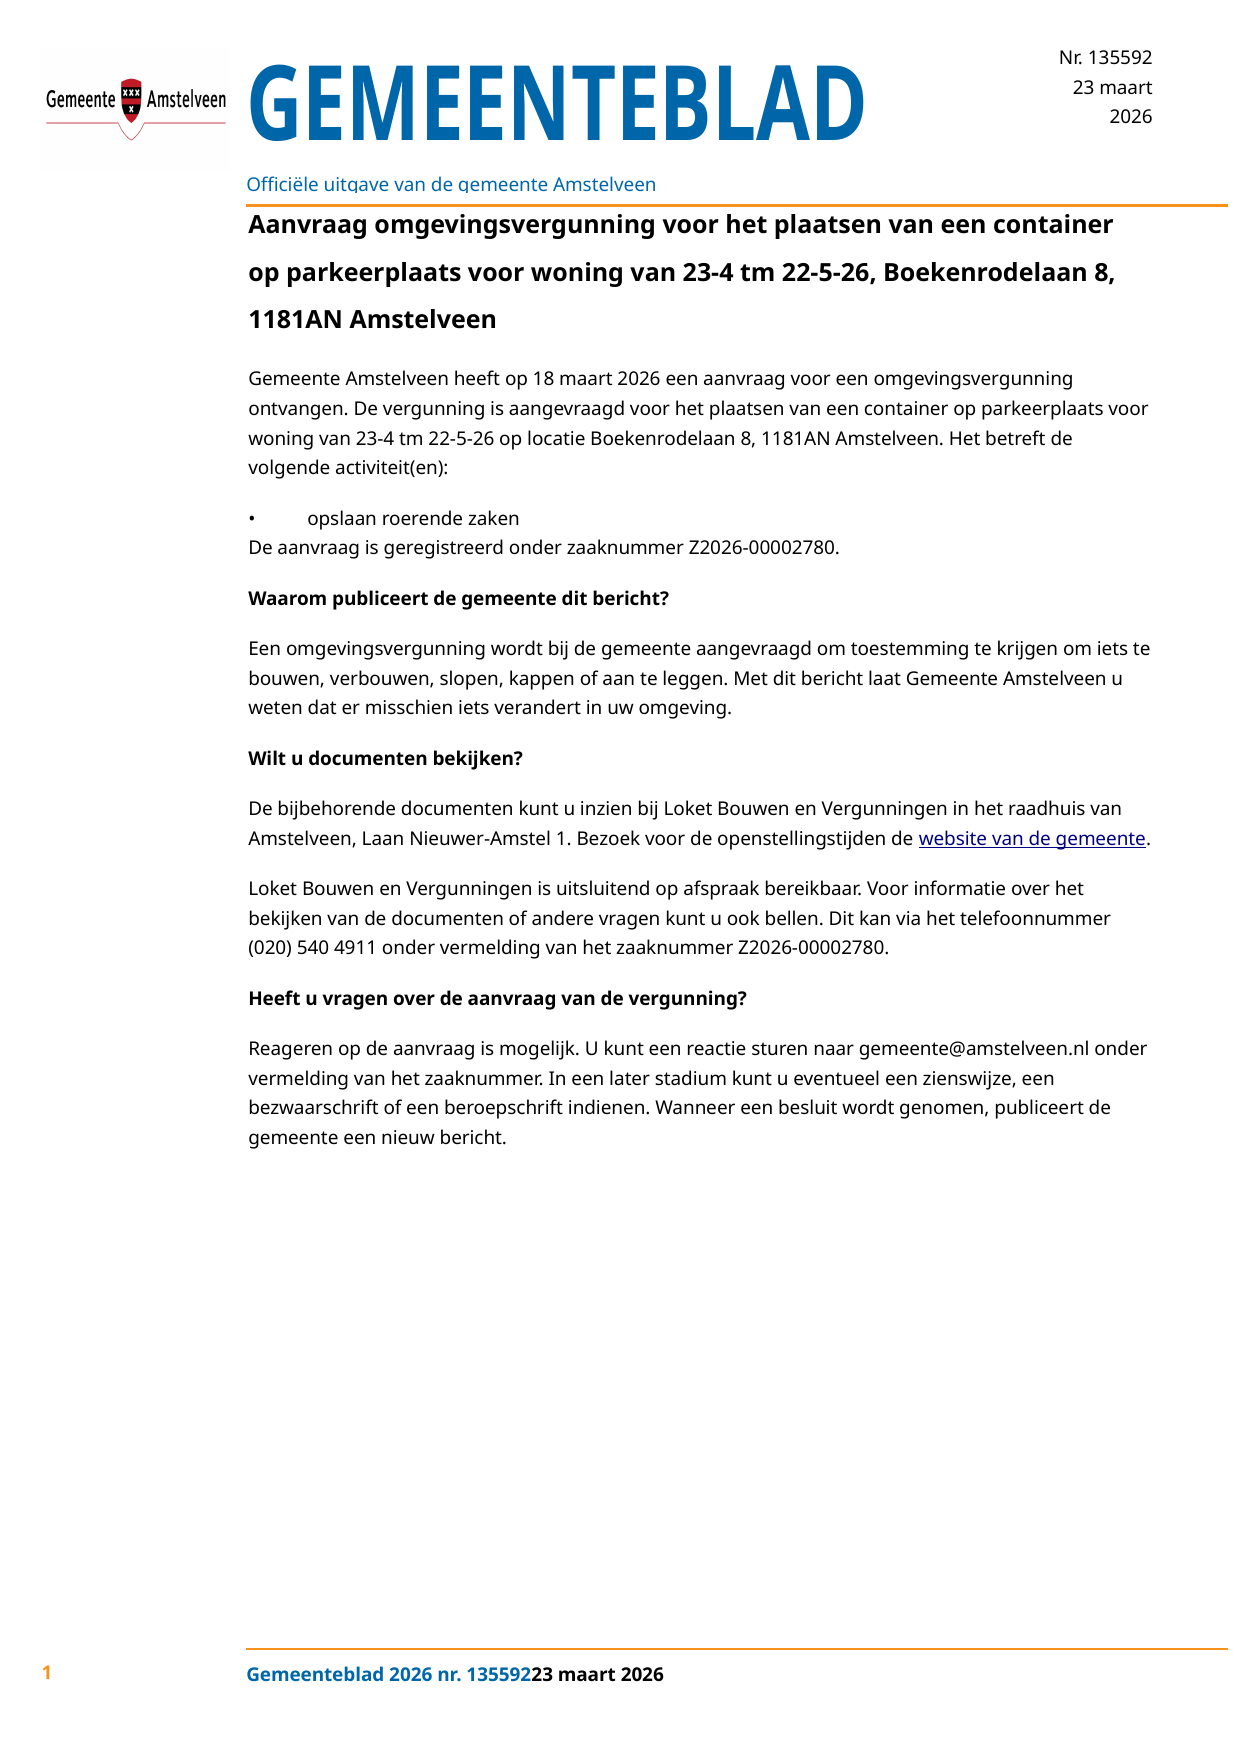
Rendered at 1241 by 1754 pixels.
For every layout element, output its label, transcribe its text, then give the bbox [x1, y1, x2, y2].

picture [41, 47, 231, 172]
text Heeft u vragen over de aanvraag van de vergunning? [248, 985, 1152, 1010]
text Loket Bouwen en Vergunningen is uitsluitend op afspraak bereikbaar. Voor informatie over het bekijken van de documenten of andere vragen kunt u ook bellen. Dit kan via het telefoonnummer (020) 540 4911 onder vermelding van het zaaknummer Z2026-00002780. [248, 875, 1152, 960]
text Gemeente Amstelveen heeft op 18 maart 2026 een aanvraag voor een omgevingsvergunning ontvangen. De vergunning is aangevraagd voor het plaatsen van een container op parkeerplaats voor woning van 23-4 tm 22-5-26 op locatie Boekenrodelaan 8, 1181AN Amstelveen. Het betreft de volgende activiteit(en): [248, 366, 1152, 480]
text De aanvraag is geregistreerd onder zaaknummer Z2026-00002780. [248, 534, 1152, 560]
list opslaan roerende zaken [248, 505, 1152, 530]
text Waarom publiceert de gemeente dit bericht? [248, 585, 1152, 610]
text Aanvraag omgevingsvergunning voor het plaatsen van een container op parkeerplaats voor woning van 23-4 tm 22-5-26, Boekenrodelaan 8, 1181AN Amstelveen [248, 207, 1152, 336]
text Reageren op de aanvraag is mogelijk. U kunt een reactie sturen naar gemeente@amstelveen.nl onder vermelding van het zaaknummer. In een later stadium kunt u eventueel een zienswijze, een bezwaarschrift of een beroepschrift indienen. Wanneer een besluit wordt genomen, publiceert de gemeente een nieuw bericht. [248, 1035, 1152, 1149]
text Wilt u documenten bekijken? [248, 745, 1152, 770]
text Een omgevingsvergunning wordt bij de gemeente aangevraagd om toestemming te krijgen om iets te bouwen, verbouwen, slopen, kappen of aan te leggen. Met dit bericht laat Gemeente Amstelveen u weten dat er misschien iets verandert in uw omgeving. [248, 635, 1152, 720]
text De bijbehorende documenten kunt u inzien bij Loket Bouwen en Vergunningen in het raadhuis van Amstelveen, Laan Nieuwer-Amstel 1. Bezoek voor de openstellingstijden de website van de gemeente. [248, 795, 1152, 850]
